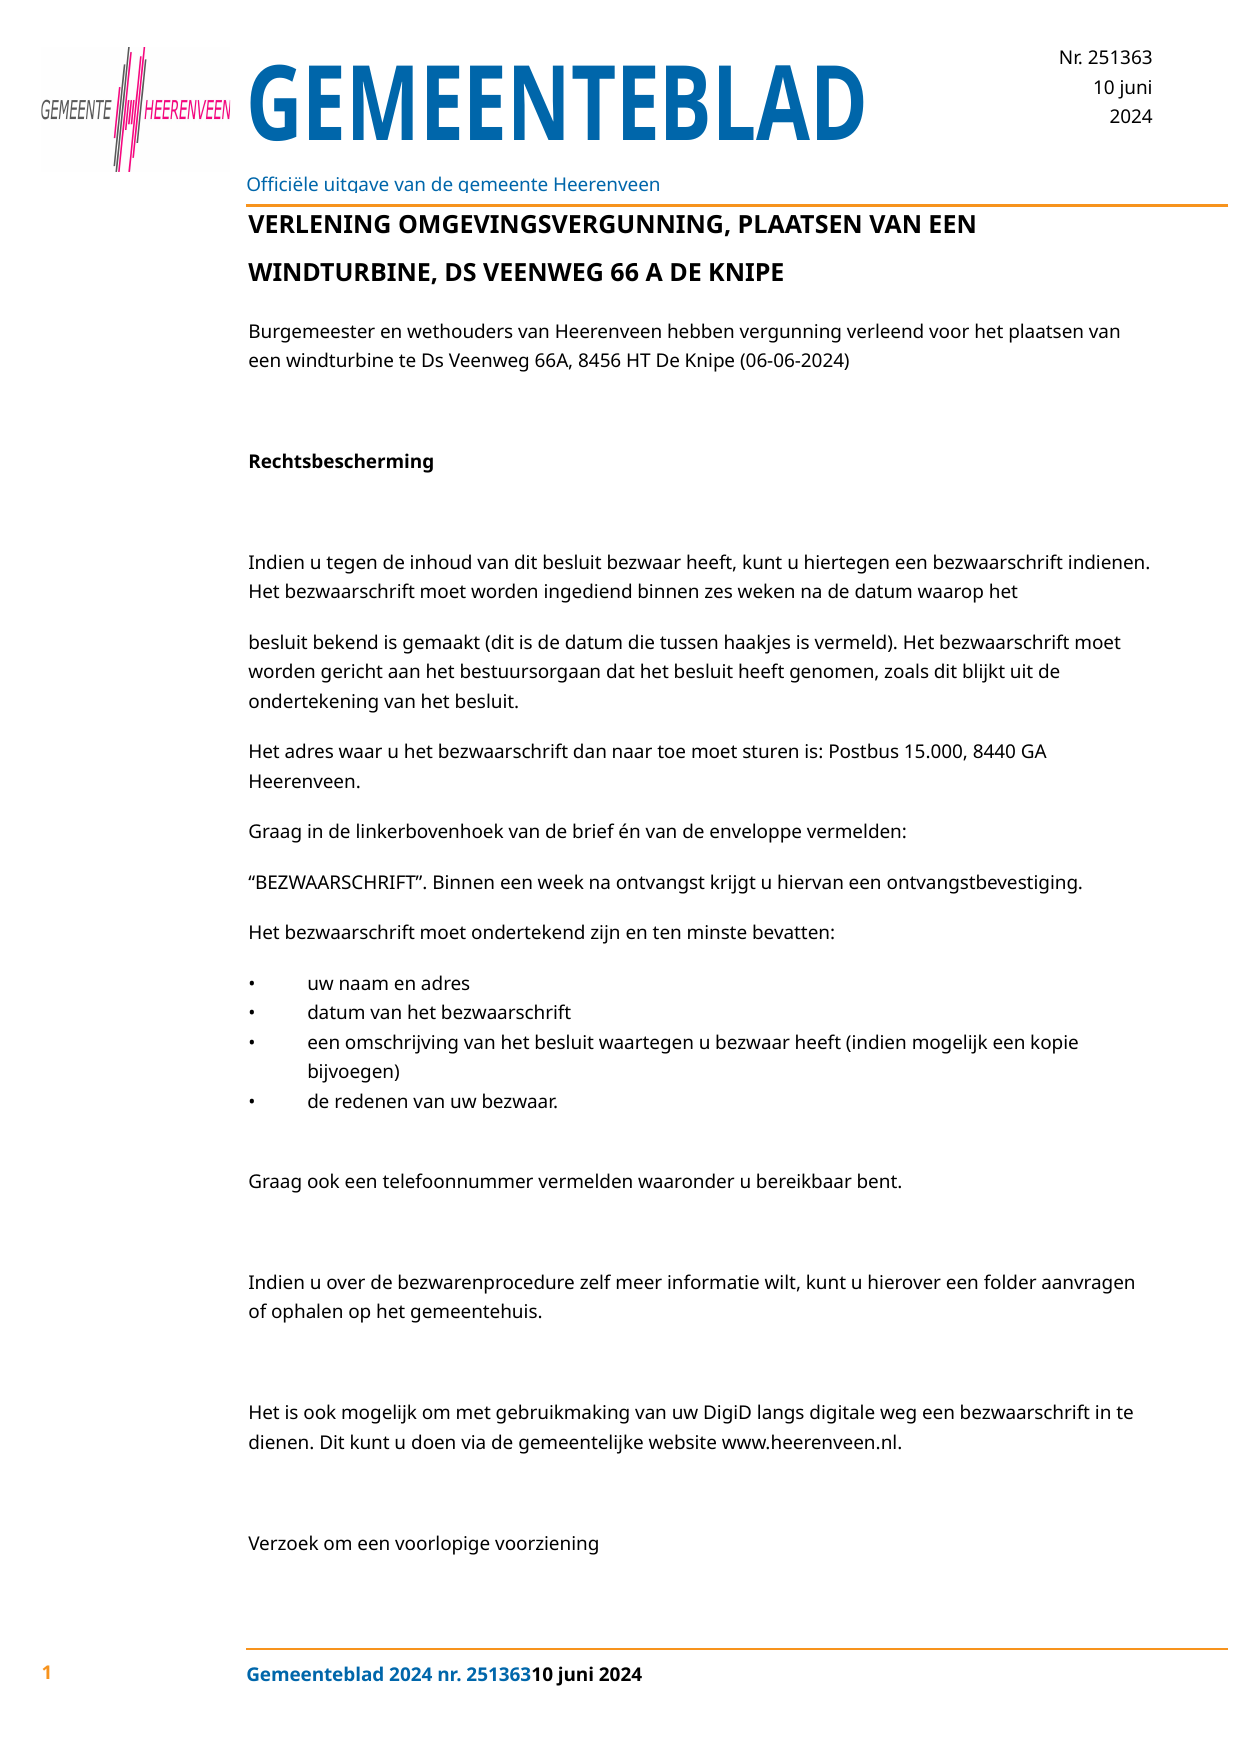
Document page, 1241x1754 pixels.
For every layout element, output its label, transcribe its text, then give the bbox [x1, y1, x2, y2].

text Verzoek om een voorlopige voorziening [248, 1530, 1152, 1556]
text Indien u tegen de inhoud van dit besluit bezwaar heeft, kunt u hiertegen een bezwaarschrift indienen. Het bezwaarschrift moet worden ingediend binnen zes weken na de datum waarop het [248, 549, 1152, 604]
picture [41, 47, 231, 172]
list de redenen van uw bezwaar. [248, 1088, 1152, 1114]
text VERLENING OMGEVINGSVERGUNNING, PLAATSEN VAN EEN WINDTURBINE, DS VEENWEG 66 A DE KNIPE [248, 207, 1152, 288]
text besluit bekend is gemaakt (dit is de datum die tussen haakjes is vermeld). Het bezwaarschrift moet worden gericht aan het bestuursorgaan dat het besluit heeft genomen, zoals dit blijkt uit de ondertekening van het besluit. [248, 629, 1152, 714]
list datum van het bezwaarschrift [248, 999, 1152, 1025]
text Indien u over de bezwarenprocedure zelf meer informatie wilt, kunt u hierover een folder aanvragen of ophalen op het gemeentehuis. [248, 1269, 1152, 1324]
text Het is ook mogelijk om met gebruikmaking van uw DigiD langs digitale weg een bezwaarschrift in te dienen. Dit kunt u doen via de gemeentelijke website www.heerenveen.nl. [248, 1399, 1152, 1455]
list uw naam en adres [248, 970, 1152, 996]
text Burgemeester en wethouders van Heerenveen hebben vergunning verleend voor het plaatsen van een windturbine te Ds Veenweg 66A, 8456 HT De Knipe (06-06-2024) [248, 318, 1152, 373]
text Het adres waar u het bezwaarschrift dan naar toe moet sturen is: Postbus 15.000, 8440 GA Heerenveen. [248, 739, 1152, 794]
text “BEZWAARSCHRIFT”. Binnen een week na ontvangst krijgt u hiervan een ontvangstbevestiging. [248, 869, 1152, 895]
text Graag ook een telefoonnummer vermelden waaronder u bereikbaar bent. [248, 1168, 1152, 1194]
list een omschrijving van het besluit waartegen u bezwaar heeft (indien mogelijk een kopie bijvoegen) [248, 1029, 1152, 1084]
text Het bezwaarschrift moet ondertekend zijn en ten minste bevatten: [248, 919, 1152, 945]
text Rechtsbescherming [248, 448, 1152, 474]
text Graag in de linkerbovenhoek van de brief én van de enveloppe vermelden: [248, 819, 1152, 844]
